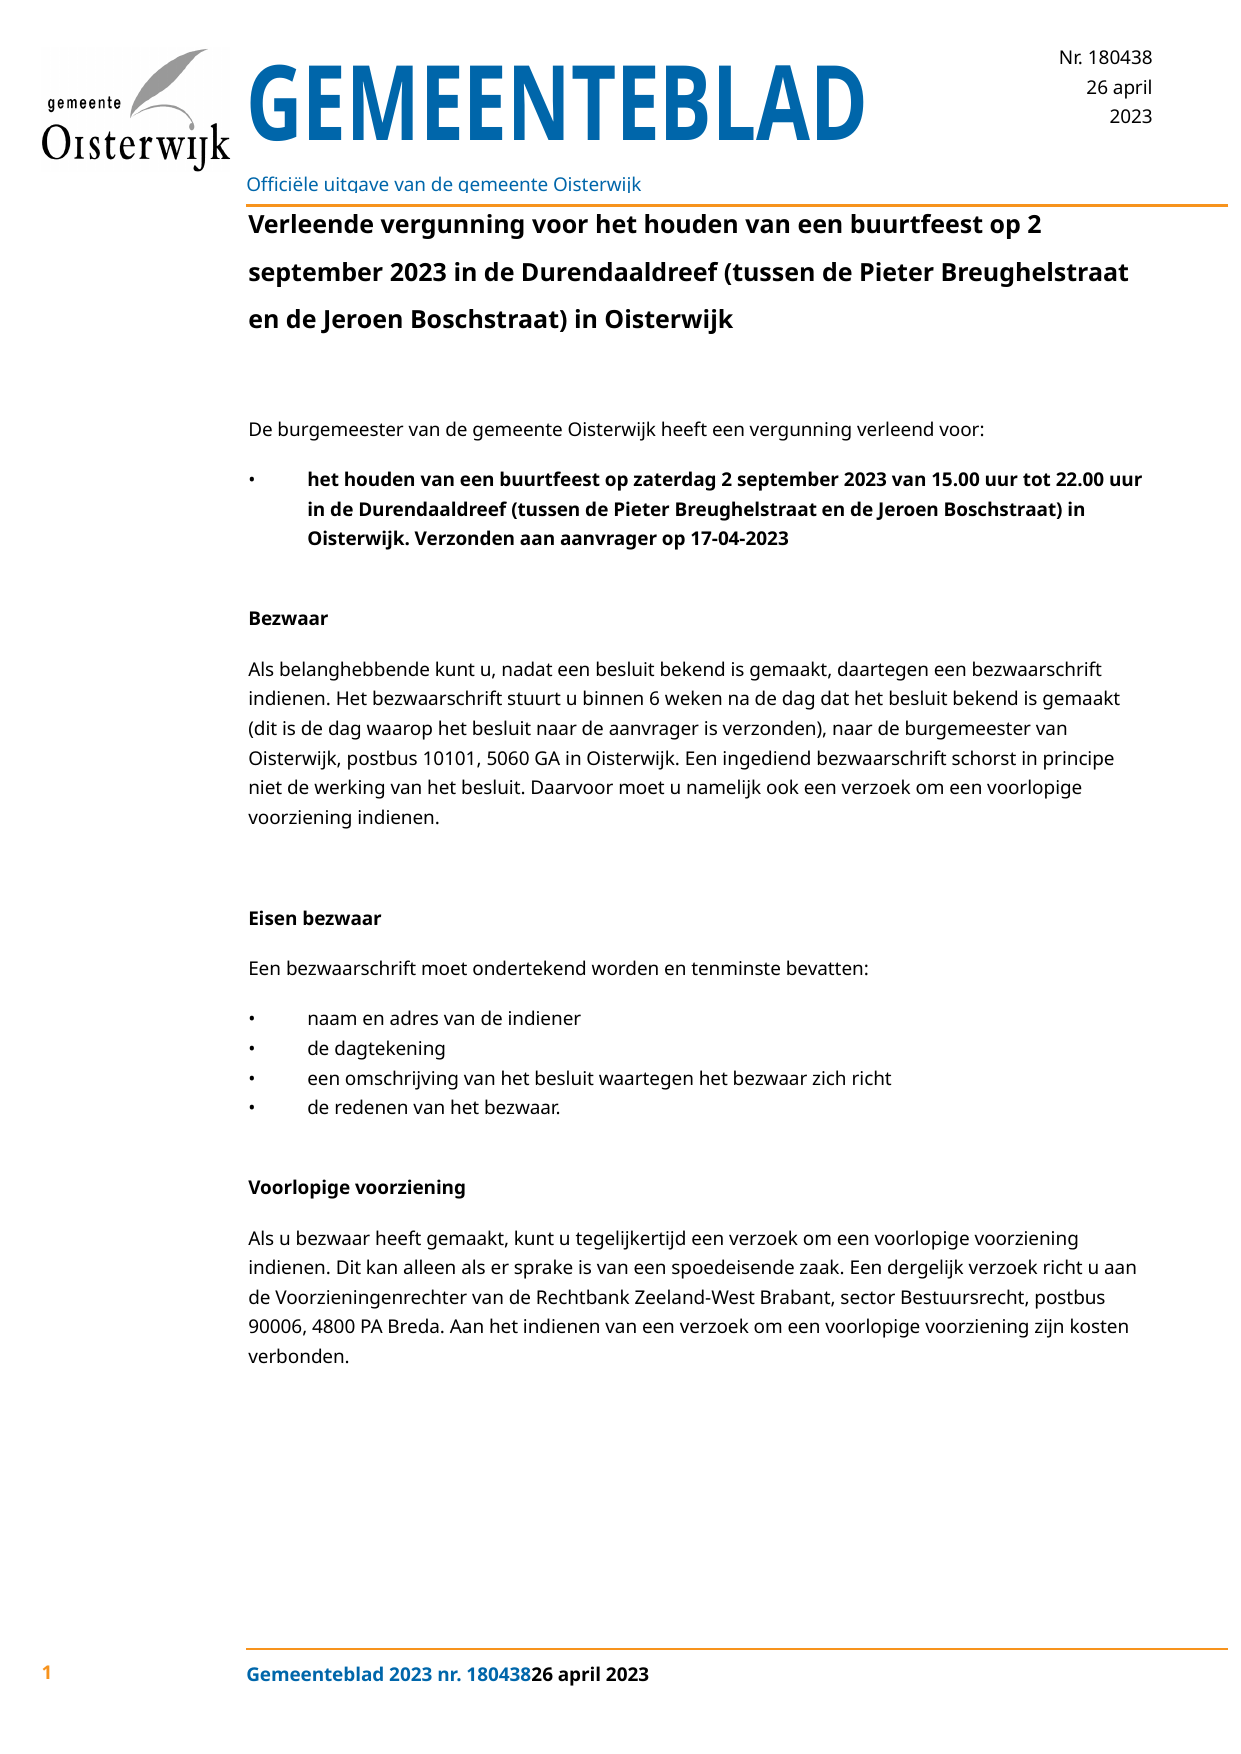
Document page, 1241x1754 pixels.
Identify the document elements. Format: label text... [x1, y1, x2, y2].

text De burgemeester van de gemeente Oisterwijk heeft een vergunning verleend voor: [248, 416, 1152, 442]
text Als belanghebbende kunt u, nadat een besluit bekend is gemaakt, daartegen een bezwaarschrift indienen. Het bezwaarschrift stuurt u binnen 6 weken na de dag dat het besluit bekend is gemaakt (dit is de dag waarop het besluit naar de aanvrager is verzonden), naar de burgemeester van Oisterwijk, postbus 10101, 5060 GA in Oisterwijk. Een ingediend bezwaarschrift schorst in principe niet de werking van het besluit. Daarvoor moet u namelijk ook een verzoek om een voorlopige voorziening indienen. [248, 656, 1152, 829]
text Als u bezwaar heeft gemaakt, kunt u tegelijkertijd een verzoek om een voorlopige voorziening indienen. Dit kan alleen als er sprake is van een spoedeisende zaak. Een dergelijk verzoek richt u aan de Voorzieningenrechter van de Rechtbank Zeeland-West Brabant, sector Bestuursrecht, postbus 90006, 4800 PA Breda. Aan het indienen van een verzoek om een voorlopige voorziening zijn kosten verbonden. [248, 1225, 1152, 1369]
picture [41, 47, 231, 172]
list het houden van een buurtfeest op zaterdag 2 september 2023 van 15.00 uur tot 22.00 uur in de Durendaaldreef (tussen de Pieter Breughelstraat en de Jeroen Boschstraat) in Oisterwijk. Verzonden aan aanvrager op 17-04-2023 [248, 466, 1152, 551]
list naam en adres van de indiener [248, 1006, 1152, 1031]
text Een bezwaarschrift moet ondertekend worden en tenminste bevatten: [248, 955, 1152, 981]
text Verleende vergunning voor het houden van een buurtfeest op 2 september 2023 in de Durendaaldreef (tussen de Pieter Breughelstraat en de Jeroen Boschstraat) in Oisterwijk [248, 207, 1152, 336]
text Voorlopige voorziening [248, 1174, 1152, 1200]
text Eisen bezwaar [248, 905, 1152, 930]
list de dagtekening [248, 1035, 1152, 1061]
list een omschrijving van het besluit waartegen het bezwaar zich richt [248, 1065, 1152, 1090]
list de redenen van het bezwaar. [248, 1094, 1152, 1120]
text Bezwaar [248, 606, 1152, 631]
